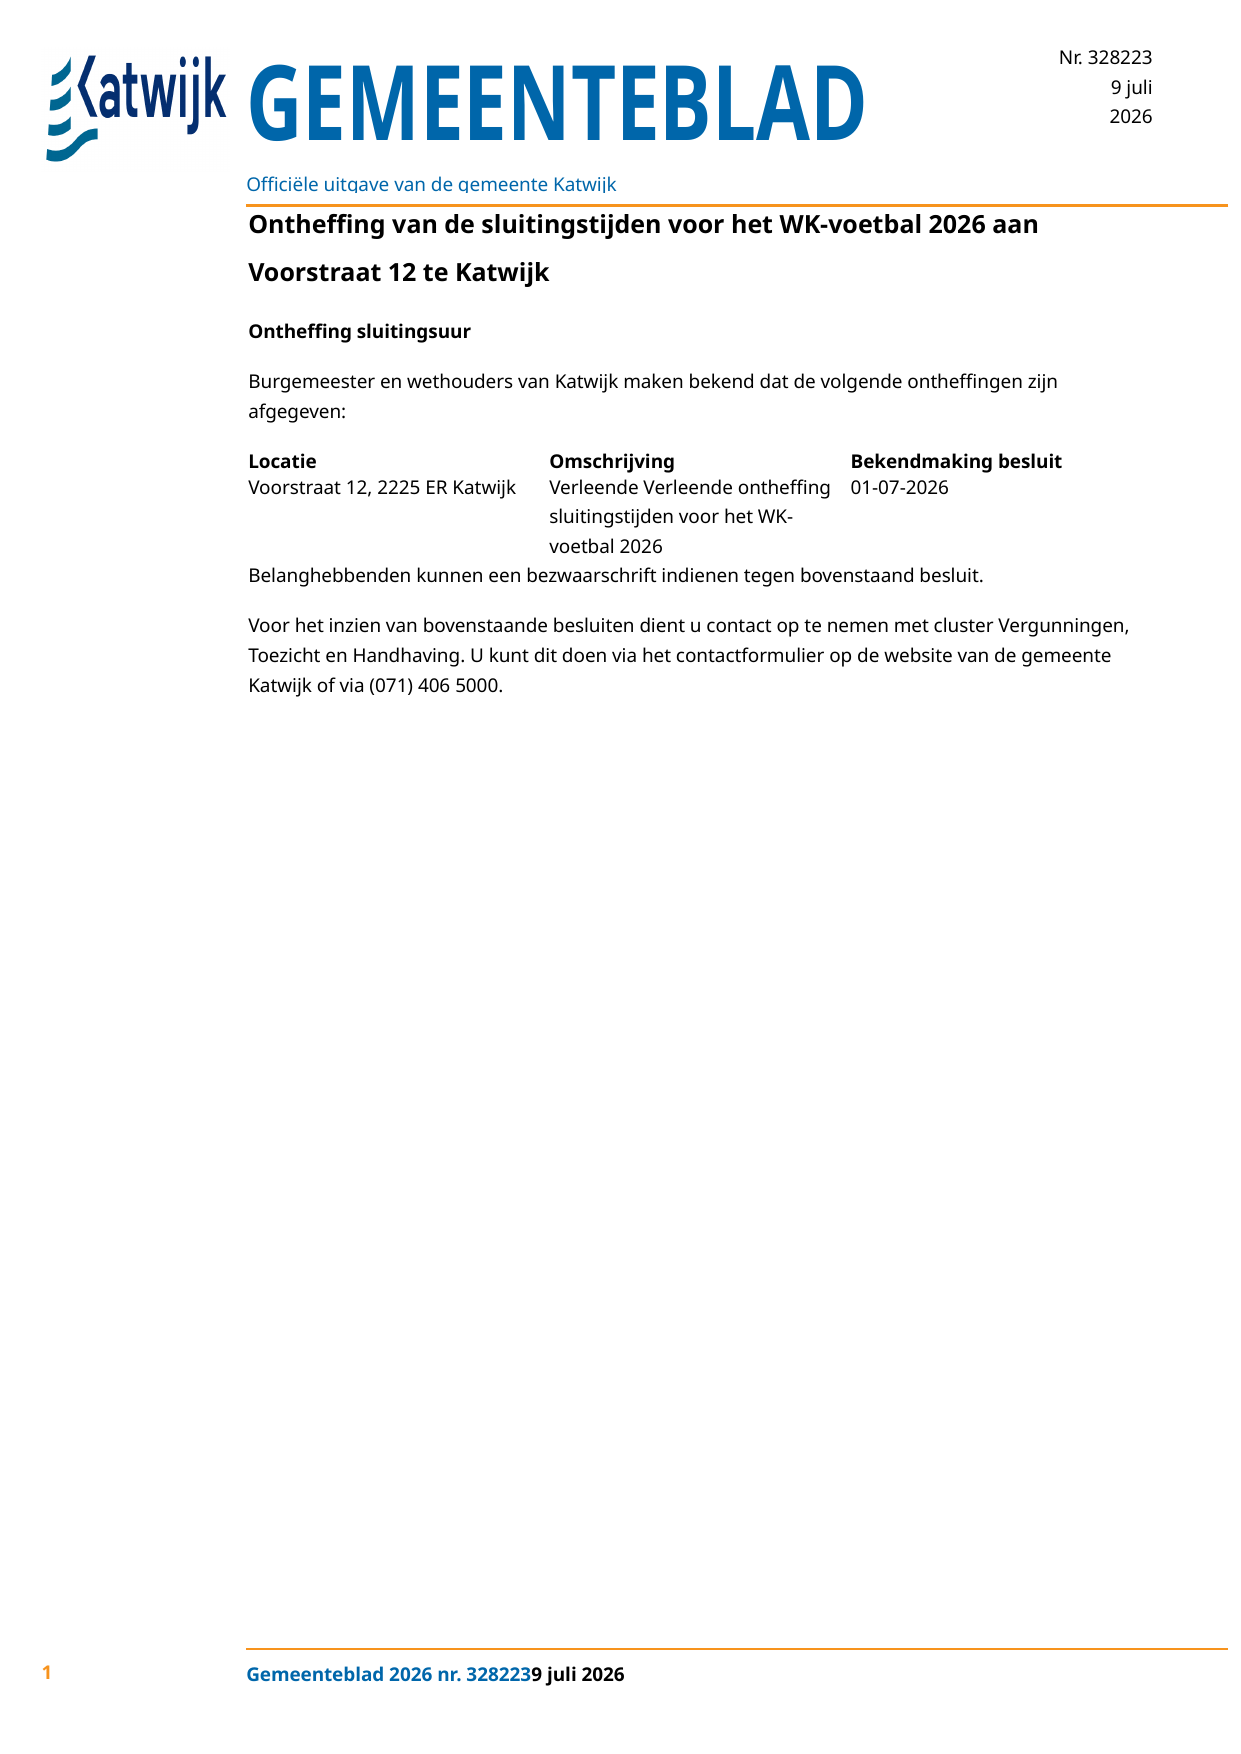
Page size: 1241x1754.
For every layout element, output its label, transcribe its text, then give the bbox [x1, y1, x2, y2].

text Ontheffing van de sluitingstijden voor het WK-voetbal 2026 aan Voorstraat 12 te Katwijk [248, 207, 1152, 288]
table_header Locatie [248, 449, 549, 474]
table_cell Voorstraat 12, 2225 ER Katwijk [248, 474, 549, 559]
text Ontheffing sluitingsuur [248, 318, 1152, 344]
table_cell 01-07-2026 [850, 474, 1152, 559]
text Voor het inzien van bovenstaande besluiten dient u contact op te nemen met cluster Vergunningen, Toezicht en Handhaving. U kunt dit doen via het contactformulier op de website van de gemeente Katwijk of via (071) 406 5000. [248, 613, 1152, 698]
text Burgemeester en wethouders van Katwijk maken bekend dat de volgende ontheffingen zijn afgegeven: [248, 368, 1152, 424]
picture [41, 47, 231, 172]
table_header Omschrijving [549, 449, 850, 474]
text Belanghebbenden kunnen een bezwaarschrift indienen tegen bovenstaand besluit. [248, 562, 1152, 588]
table_cell Verleende Verleende ontheffing sluitingstijden voor het WK-voetbal 2026 [549, 474, 850, 559]
table_header Bekendmaking besluit [850, 449, 1152, 474]
